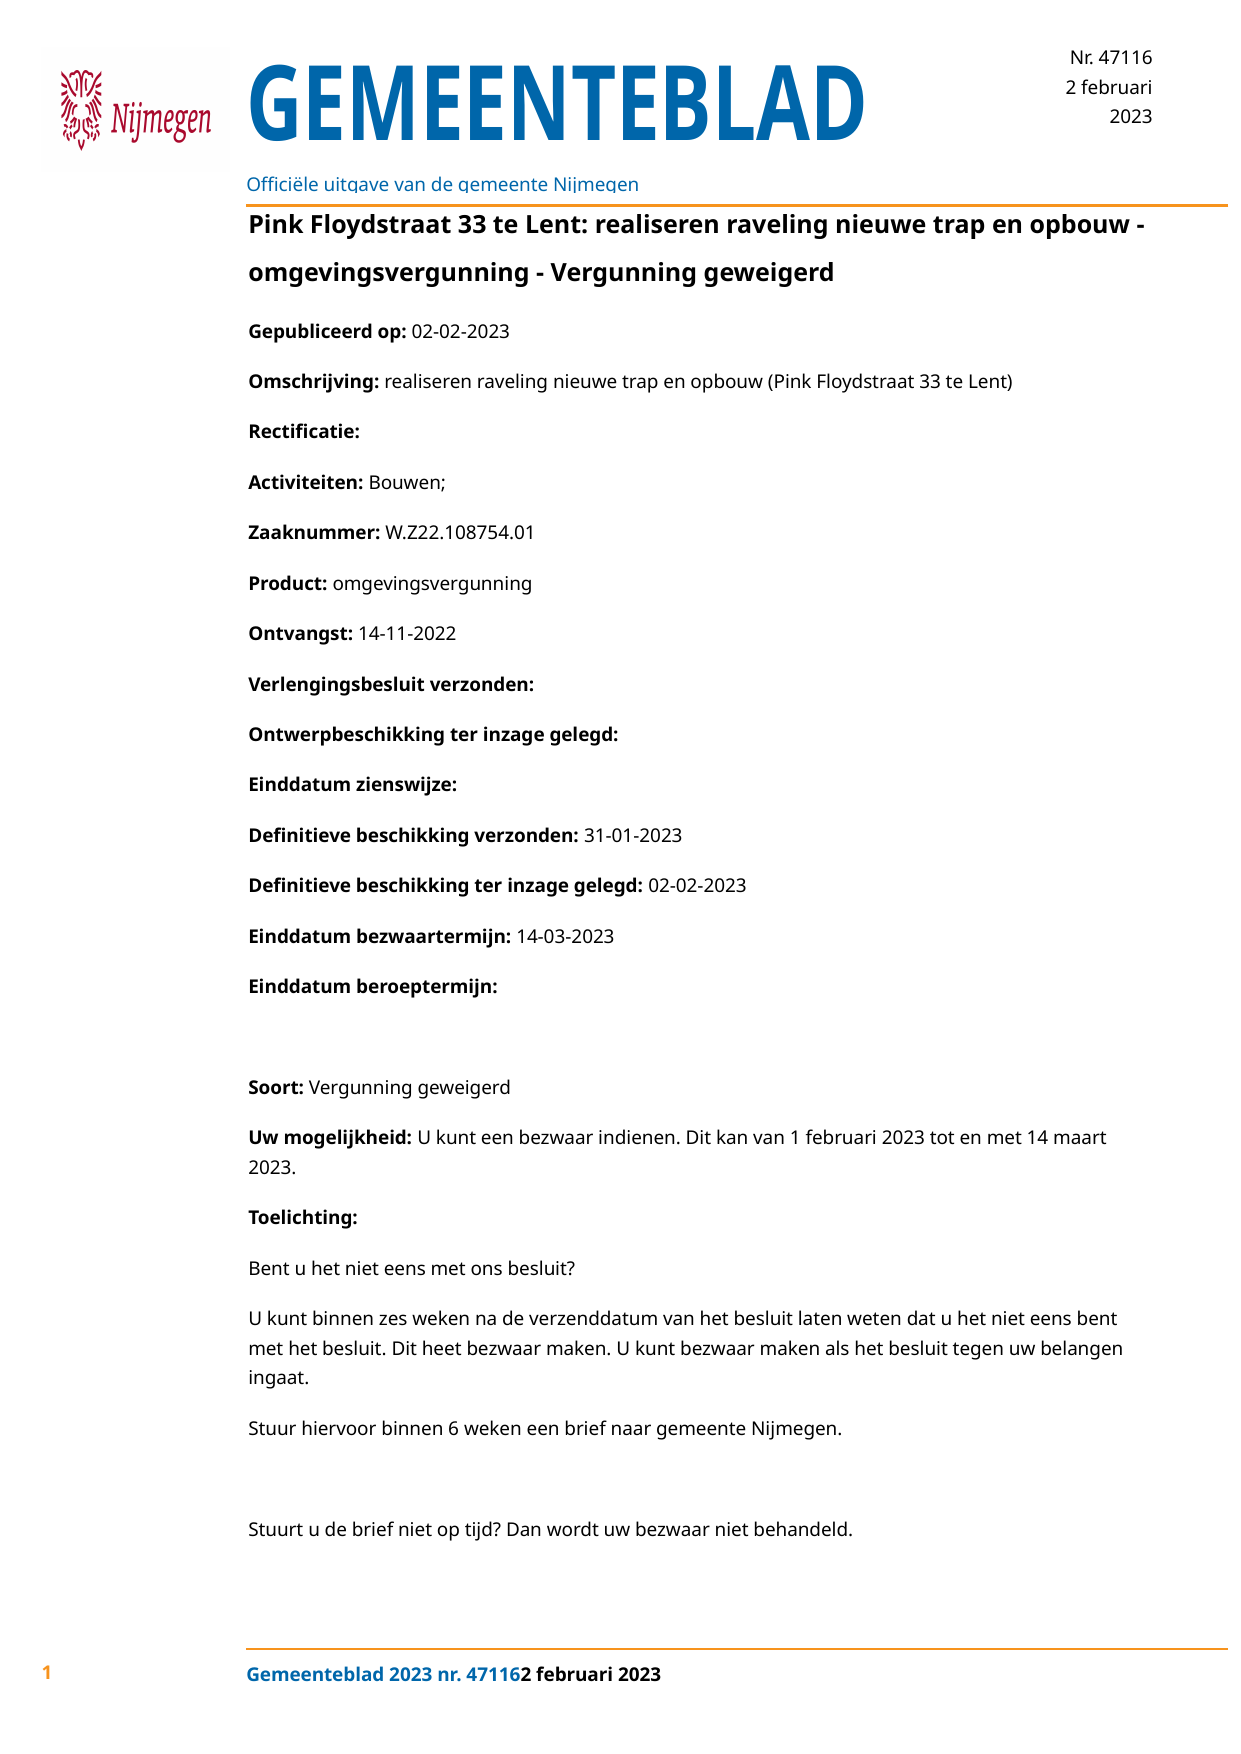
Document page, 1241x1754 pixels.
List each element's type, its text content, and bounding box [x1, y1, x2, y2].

text Definitieve beschikking verzonden: 31-01-2023 [248, 822, 1152, 848]
text Stuurt u de brief niet op tijd? Dan wordt uw bezwaar niet behandeld. [248, 1516, 1152, 1542]
text Einddatum beroeptermijn: [248, 973, 1152, 999]
text Gepubliceerd op: 02-02-2023 [248, 318, 1152, 344]
text Bent u het niet eens met ons besluit? [248, 1255, 1152, 1281]
text Zaaknummer: W.Z22.108754.01 [248, 519, 1152, 545]
text Product: omgevingsvergunning [248, 570, 1152, 596]
text Ontvangst: 14-11-2022 [248, 620, 1152, 646]
text Verlengingsbesluit verzonden: [248, 671, 1152, 697]
text Rectificatie: [248, 419, 1152, 444]
text Definitieve beschikking ter inzage gelegd: 02-02-2023 [248, 872, 1152, 898]
text Activiteiten: Bouwen; [248, 469, 1152, 495]
text Pink Floydstraat 33 te Lent: realiseren raveling nieuwe trap en opbouw - omgevingsvergunning - Vergunning geweigerd [248, 207, 1152, 288]
text Uw mogelijkheid: U kunt een bezwaar indienen. Dit kan van 1 februari 2023 tot en met 14 maart 2023. [248, 1124, 1152, 1180]
text Omschrijving: realiseren raveling nieuwe trap en opbouw (Pink Floydstraat 33 te Lent) [248, 368, 1152, 394]
text U kunt binnen zes weken na de verzenddatum van het besluit laten weten dat u het niet eens bent met het besluit. Dit heet bezwaar maken. U kunt bezwaar maken als het besluit tegen uw belangen ingaat. [248, 1305, 1152, 1390]
text Toelichting: [248, 1204, 1152, 1230]
text Soort: Vergunning geweigerd [248, 1074, 1152, 1100]
picture [41, 47, 231, 172]
text Ontwerpbeschikking ter inzage gelegd: [248, 721, 1152, 747]
text Einddatum zienswijze: [248, 772, 1152, 797]
text Stuur hiervoor binnen 6 weken een brief naar gemeente Nijmegen. [248, 1415, 1152, 1441]
text Einddatum bezwaartermijn: 14-03-2023 [248, 923, 1152, 949]
